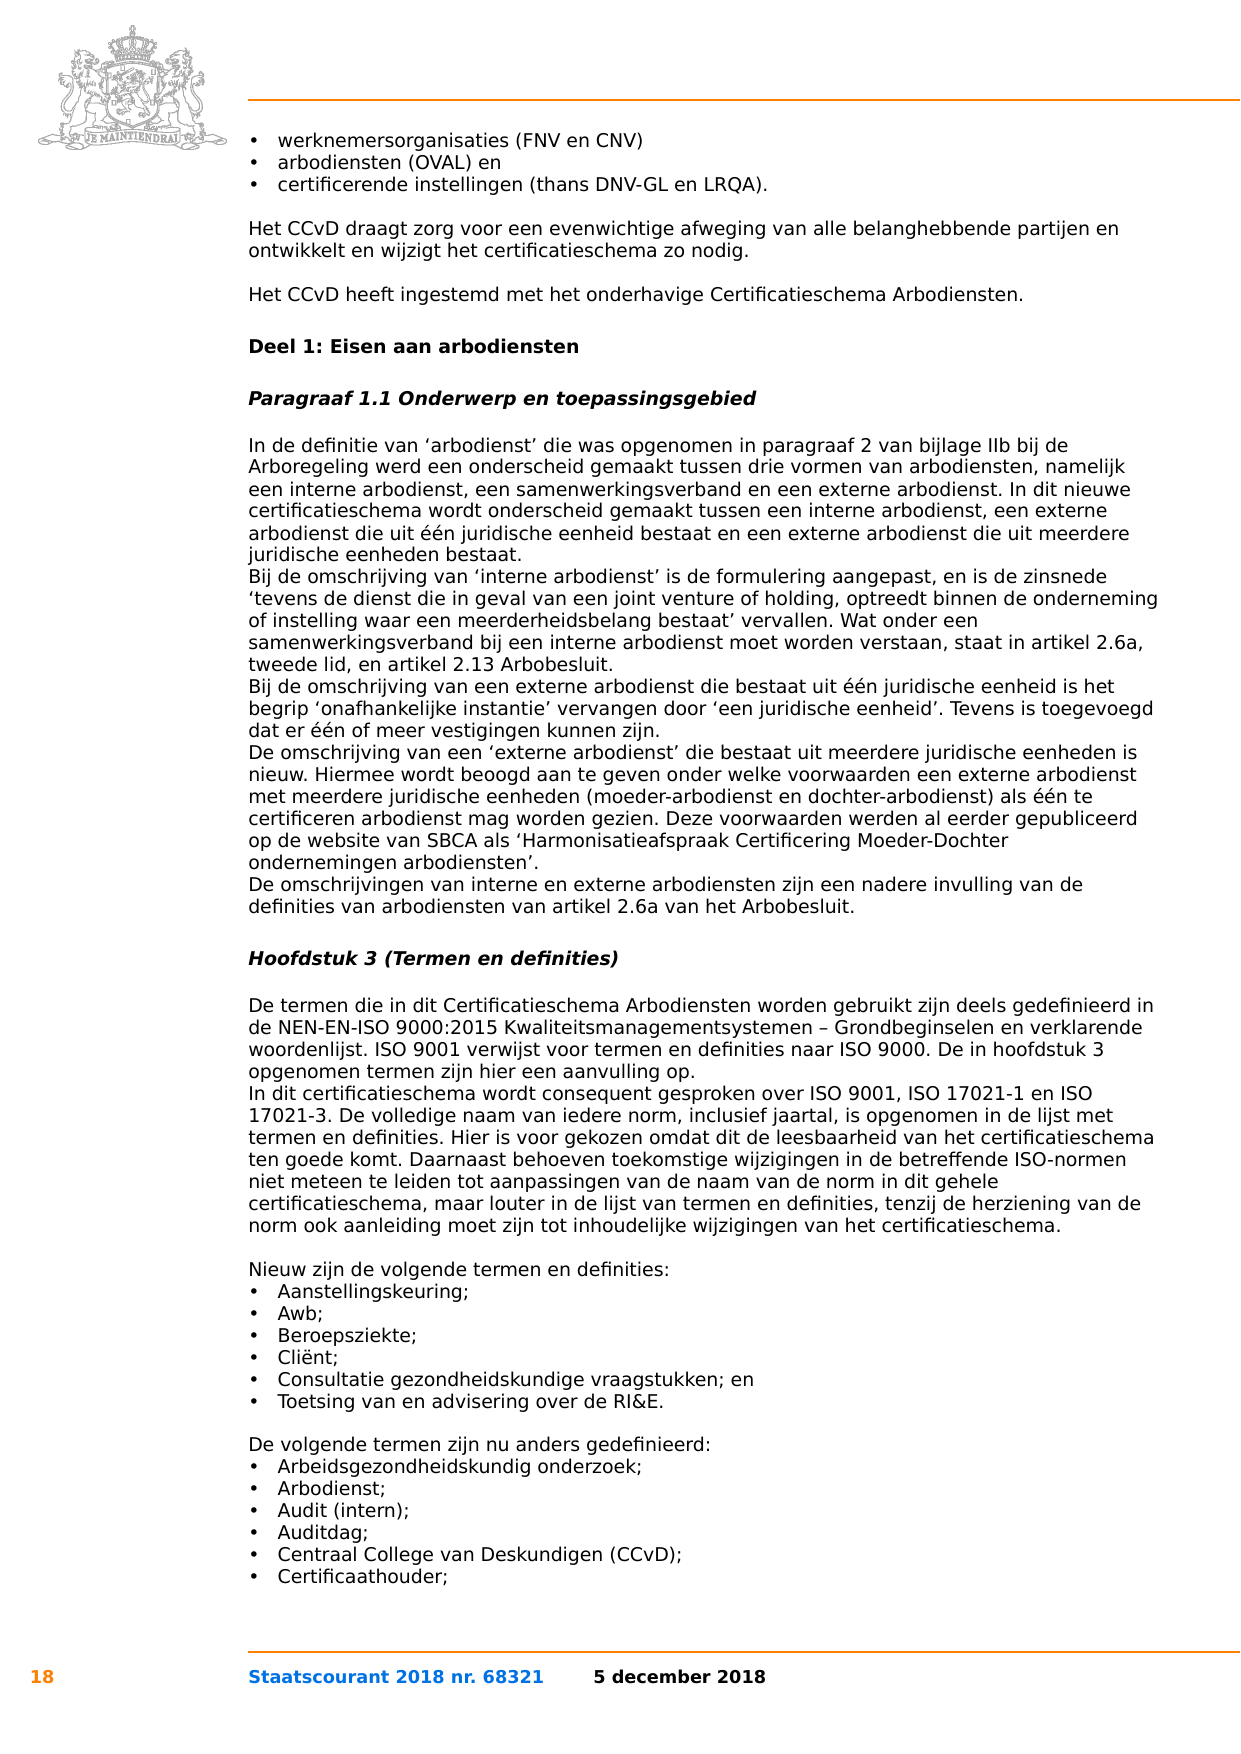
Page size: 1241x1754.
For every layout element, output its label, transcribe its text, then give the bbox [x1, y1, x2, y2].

text • arbodiensten (OVAL) en [248, 152, 1163, 174]
text • Auditdag; [248, 1522, 1163, 1544]
text • Cliënt; [248, 1347, 1163, 1368]
text • Certificaathouder; [248, 1566, 1163, 1588]
subtitle Hoofdstuk 3 (Termen en definities) [248, 948, 1163, 970]
text • Audit (intern); [248, 1500, 1163, 1522]
text De termen die in dit Certificatieschema Arbodiensten worden gebruikt zijn deels gedefinieerd in de NEN-EN-ISO 9000:2015 Kwaliteitsmanagementsystemen – Grondbeginselen en verklarende woordenlijst. ISO 9001 verwijst voor termen en definities naar ISO 9000. De in hoofdstuk 3 opgenomen termen zijn hier een aanvulling op. [248, 995, 1163, 1083]
text • Consultatie gezondheidskundige vraagstukken; en [248, 1368, 1163, 1391]
text Het CCvD draagt zorg voor een evenwichtige afweging van alle belanghebbende partijen en ontwikkelt en wijzigt het certificatieschema zo nodig. [248, 218, 1163, 262]
picture [38, 25, 227, 150]
text • Toetsing van en advisering over de RI&E. [248, 1391, 1163, 1412]
subtitle Paragraaf 1.1 Onderwerp en toepassingsgebied [248, 387, 1163, 409]
text • Aanstellingskeuring; [248, 1281, 1163, 1303]
text De omschrijving van een ‘externe arbodienst’ die bestaat uit meerdere juridische eenheden is nieuw. Hiermee wordt beoogd aan te geven onder welke voorwaarden een externe arbodienst met meerdere juridische eenheden (moeder-arbodienst en dochter-arbodienst) als één te certificeren arbodienst mag worden gezien. Deze voorwaarden werden al eerder gepubliceerd op de website van SBCA als ‘Harmonisatieafspraak Certificering Moeder-Dochter ondernemingen arbodiensten’. [248, 742, 1163, 874]
text Bij de omschrijving van ‘interne arbodienst’ is de formulering aangepast, en is de zinsnede ‘tevens de dienst die in geval van een joint venture of holding, optreedt binnen de onderneming of instelling waar een meerderheidsbelang bestaat’ vervallen. Wat onder een samenwerkingsverband bij een interne arbodienst moet worden verstaan, staat in artikel 2.6a, tweede lid, en artikel 2.13 Arbobesluit. [248, 566, 1163, 676]
text Het CCvD heeft ingestemd met het onderhavige Certificatieschema Arbodiensten. [248, 283, 1163, 306]
text • Awb; [248, 1303, 1163, 1324]
text • Arbodienst; [248, 1478, 1163, 1500]
text In dit certificatieschema wordt consequent gesproken over ISO 9001, ISO 17021-1 en ISO 17021-3. De volledige naam van iedere norm, inclusief jaartal, is opgenomen in de lijst met termen en definities. Hier is voor gekozen omdat dit de leesbaarheid van het certificatieschema ten goede komt. Daarnaast behoeven toekomstige wijzigingen in de betreffende ISO-normen niet meteen te leiden tot aanpassingen van de naam van de norm in dit gehele certificatieschema, maar louter in de lijst van termen en definities, tenzij de herziening van de norm ook aanleiding moet zijn tot inhoudelijke wijzigingen van het certificatieschema. [248, 1083, 1163, 1237]
text Nieuw zijn de volgende termen en definities: [248, 1259, 1163, 1281]
text • werknemersorganisaties (FNV en CNV) [248, 130, 1163, 152]
text • Arbeidsgezondheidskundig onderzoek; [248, 1456, 1163, 1478]
text De omschrijvingen van interne en externe arbodiensten zijn een nadere invulling van de definities van arbodiensten van artikel 2.6a van het Arbobesluit. [248, 874, 1163, 918]
text Bij de omschrijving van een externe arbodienst die bestaat uit één juridische eenheid is het begrip ‘onafhankelijke instantie’ vervangen door ‘een juridische eenheid’. Tevens is toegevoegd dat er één of meer vestigingen kunnen zijn. [248, 676, 1163, 742]
text • certificerende instellingen (thans DNV-GL en LRQA). [248, 174, 1163, 196]
text In de definitie van ‘arbodienst’ die was opgenomen in paragraaf 2 van bijlage IIb bij de Arboregeling werd een onderscheid gemaakt tussen drie vormen van arbodiensten, namelijk een interne arbodienst, een samenwerkingsverband en een externe arbodienst. In dit nieuwe certificatieschema wordt onderscheid gemaakt tussen een interne arbodienst, een externe arbodienst die uit één juridische eenheid bestaat en een externe arbodienst die uit meerdere juridische eenheden bestaat. [248, 434, 1163, 566]
text De volgende termen zijn nu anders gedefinieerd: [248, 1434, 1163, 1456]
text • Beroepsziekte; [248, 1324, 1163, 1347]
text • Centraal College van Deskundigen (CCvD); [248, 1544, 1163, 1566]
subtitle Deel 1: Eisen aan arbodiensten [248, 336, 1163, 357]
